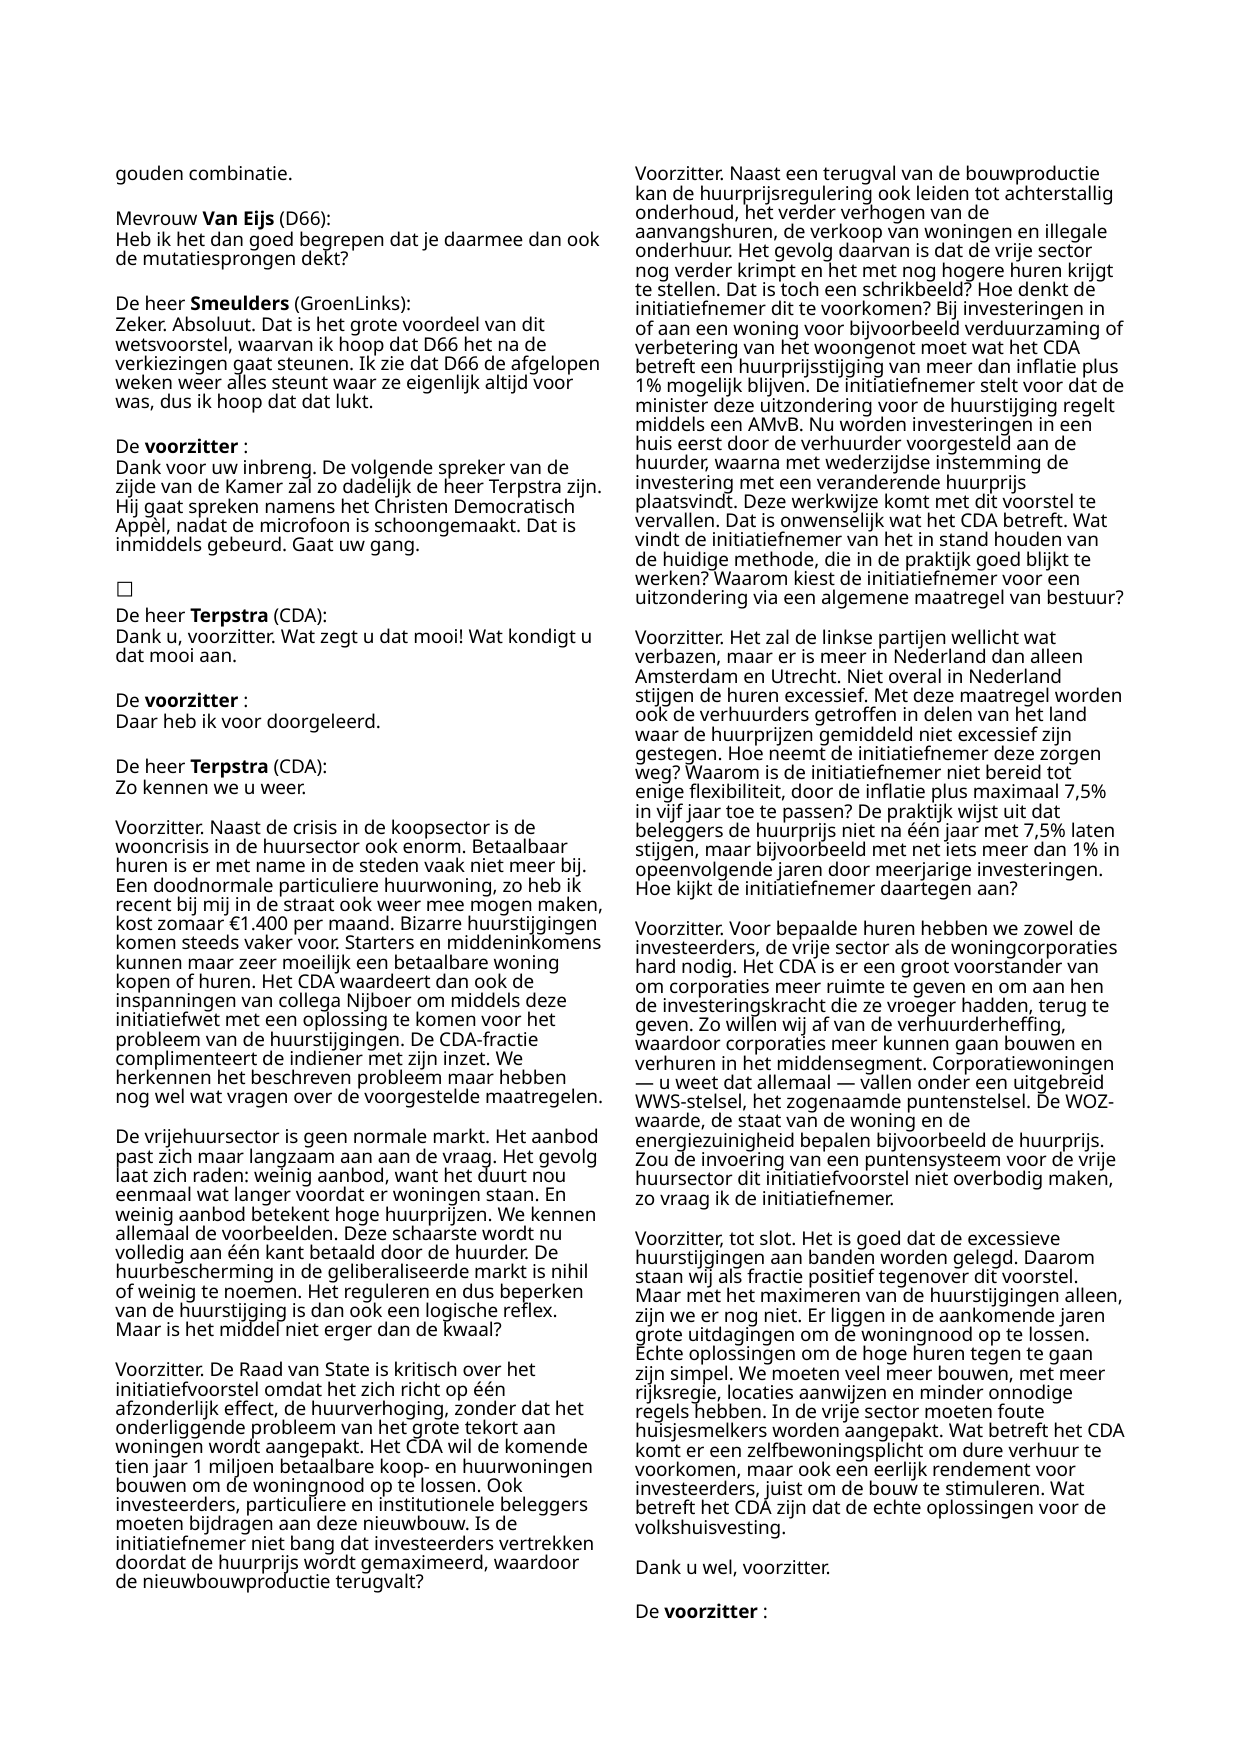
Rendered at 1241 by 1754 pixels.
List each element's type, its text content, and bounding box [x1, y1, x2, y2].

text De voorzitter : [115, 433, 605, 459]
text De heer Terpstra (CDA): [115, 602, 605, 628]
text Voorzitter. Naast een terugval van de bouwproductie kan de huurprijsregulering ook leiden tot achterstallig onderhoud, het verder verhogen van de aanvangshuren, de verkoop van woningen en illegale onderhuur. Het gevolg daarvan is dat de vrije sector nog verder krimpt en het met nog hogere huren krijgt te stellen. Dat is toch een schrikbeeld? Hoe denkt de initiatiefnemer dit te voorkomen? Bij investeringen in of aan een woning voor bijvoorbeeld verduurzaming of verbetering van het woongenot moet wat het CDA betreft een huurprijsstijging van meer dan inflatie plus 1% mogelijk blijven. De initiatiefnemer stelt voor dat de minister deze uitzondering voor de huurstijging regelt middels een AMvB. Nu worden investeringen in een huis eerst door de verhuurder voorgesteld aan de huurder, waarna met wederzijdse instemming de investering met een veranderende huurprijs plaatsvindt. Deze werkwijze komt met dit voorstel te vervallen. Dat is onwenselijk wat het CDA betreft. Wat vindt de initiatiefnemer van het in stand houden van de huidige methode, die in de praktijk goed blijkt te werken? Waarom kiest de initiatiefnemer voor een uitzondering via een algemene maatregel van bestuur? [635, 165, 1125, 608]
text Voorzitter. Voor bepaalde huren hebben we zowel de investeerders, de vrije sector als de woningcorporaties hard nodig. Het CDA is er een groot voorstander van om corporaties meer ruimte te geven en om aan hen de investeringskracht die ze vroeger hadden, terug te geven. Zo willen wij af van de verhuurderheffing, waardoor corporaties meer kunnen gaan bouwen en verhuren in het middensegment. Corporatiewoningen — u weet dat allemaal — vallen onder een uitgebreid WWS-stelsel, het zogenaamde puntenstelsel. De WOZ-waarde, de staat van de woning en de energiezuinigheid bepalen bijvoorbeeld de huurprijs. Zou de invoering van een puntensysteem voor de vrije huursector dit initiatiefvoorstel niet overbodig maken, zo vraag ik de initiatiefnemer. [635, 920, 1125, 1209]
text De heer Terpstra (CDA): [115, 753, 605, 779]
text Voorzitter, tot slot. Het is goed dat de excessieve huurstijgingen aan banden worden gelegd. Daarom staan wij als fractie positief tegenover dit voorstel. Maar met het maximeren van de huurstijgingen alleen, zijn we er nog niet. Er liggen in de aankomende jaren grote uitdagingen om de woningnood op te lossen. Echte oplossingen om de hoge huren tegen te gaan zijn simpel. We moeten veel meer bouwen, met meer rijksregie, locaties aanwijzen en minder onnodige regels hebben. In de vrije sector moeten foute huisjesmelkers worden aangepakt. Wat betreft het CDA komt er een zelfbewoningsplicht om dure verhuur te voorkomen, maar ook een eerlijk rendement voor investeerders, juist om de bouw te stimuleren. Wat betreft het CDA zijn dat de echte oplossingen voor de volkshuisvesting. [635, 1229, 1125, 1538]
text Voorzitter. Naast de crisis in de koopsector is de wooncrisis in de huursector ook enorm. Betaalbaar huren is er met name in de steden vaak niet meer bij. Een doodnormale particuliere huurwoning, zo heb ik recent bij mij in de straat ook weer mee mogen maken, kost zomaar €1.400 per maand. Bizarre huurstijgingen komen steeds vaker voor. Starters en middeninkomens kunnen maar zeer moeilijk een betaalbare woning kopen of huren. Het CDA waardeert dan ook de inspanningen van collega Nijboer om middels deze initiatiefwet met een oplossing te komen voor het probleem van de huurstijgingen. De CDA-fractie complimenteert de indiener met zijn inzet. We herkennen het beschreven probleem maar hebben nog wel wat vragen over de voorgestelde maatregelen. [115, 819, 605, 1108]
text ⬜ [115, 576, 605, 602]
text De voorzitter : [115, 687, 605, 713]
text Dank u, voorzitter. Wat zegt u dat mooi! Wat kondigt u dat mooi aan. [115, 628, 605, 666]
text Zeker. Absoluut. Dat is het grote voordeel van dit wetsvoorstel, waarvan ik hoop dat D66 het na de verkiezingen gaat steunen. Ik zie dat D66 de afgelopen weken weer alles steunt waar ze eigenlijk altijd voor was, dus ik hoop dat dat lukt. [115, 316, 605, 413]
text De heer Smeulders (GroenLinks): [115, 291, 605, 316]
text Heb ik het dan goed begrepen dat je daarmee dan ook de mutatiesprongen dekt? [115, 231, 605, 270]
text Zo kennen we u weer. [115, 779, 605, 798]
text Daar heb ik voor doorgeleerd. [115, 713, 605, 732]
text Dank u wel, voorzitter. [635, 1559, 1125, 1578]
text De vrijehuursector is geen normale markt. Het aanbod past zich maar langzaam aan aan de vraag. Het gevolg laat zich raden: weinig aanbod, want het duurt nou eenmaal wat langer voordat er woningen staan. En weinig aanbod betekent hoge huurprijzen. We kennen allemaal de voorbeelden. Deze schaarste wordt nu volledig aan één kant betaald door de huurder. De huurbescherming in de geliberaliseerde markt is nihil of weinig te noemen. Het reguleren en dus beperken van de huurstijging is dan ook een logische reflex. Maar is het middel niet erger dan de kwaal? [115, 1128, 605, 1341]
text Voorzitter. De Raad van State is kritisch over het initiatiefvoorstel omdat het zich richt op één afzonderlijk effect, de huurverhoging, zonder dat het onderliggende probleem van het grote tekort aan woningen wordt aangepakt. Het CDA wil de komende tien jaar 1 miljoen betaalbare koop- en huurwoningen bouwen om de woningnood op te lossen. Ook investeerders, particuliere en institutionele beleggers moeten bijdragen aan deze nieuwbouw. Is de initiatiefnemer niet bang dat investeerders vertrekken doordat de huurprijs wordt gemaximeerd, waardoor de nieuwbouwproductie terugvalt? [115, 1361, 605, 1592]
text Mevrouw Van Eijs (D66): [115, 205, 605, 231]
text gouden combinatie. [115, 165, 605, 184]
text Voorzitter. Het zal de linkse partijen wellicht wat verbazen, maar er is meer in Nederland dan alleen Amsterdam en Utrecht. Niet overal in Nederland stijgen de huren excessief. Met deze maatregel worden ook de verhuurders getroffen in delen van het land waar de huurprijzen gemiddeld niet excessief zijn gestegen. Hoe neemt de initiatiefnemer deze zorgen weg? Waarom is de initiatiefnemer niet bereid tot enige flexibiliteit, door de inflatie plus maximaal 7,5% in vijf jaar toe te passen? De praktijk wijst uit dat beleggers de huurprijs niet na één jaar met 7,5% laten stijgen, maar bijvoorbeeld met net iets meer dan 1% in opeenvolgende jaren door meerjarige investeringen. Hoe kijkt de initiatiefnemer daartegen aan? [635, 629, 1125, 899]
text De voorzitter : [635, 1599, 1125, 1624]
text Dank voor uw inbreng. De volgende spreker van de zijde van de Kamer zal zo dadelijk de heer Terpstra zijn. Hij gaat spreken namens het Christen Democratisch Appèl, nadat de microfoon is schoongemaakt. Dat is inmiddels gebeurd. Gaat uw gang. [115, 459, 605, 556]
